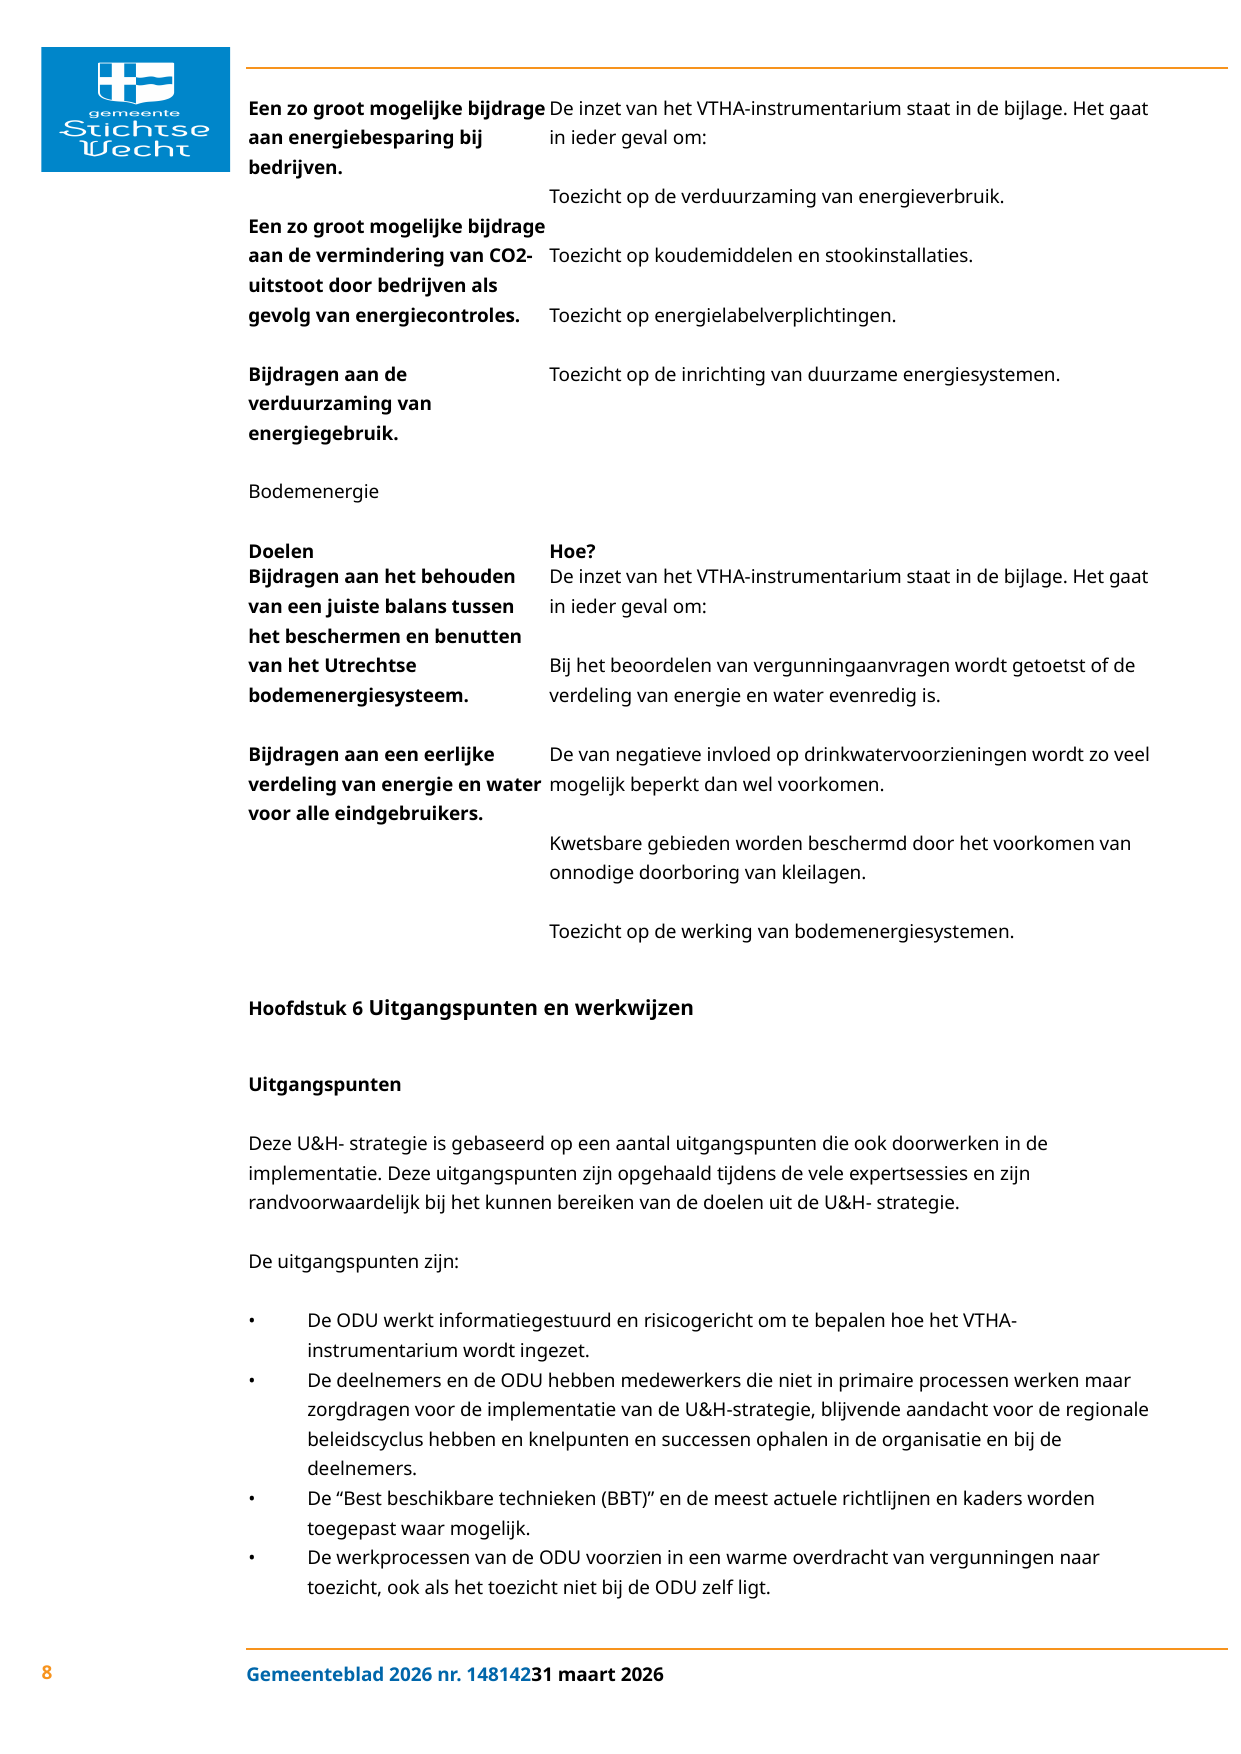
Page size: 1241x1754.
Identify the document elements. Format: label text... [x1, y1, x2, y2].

table_header Doelen [248, 538, 549, 564]
list De deelnemers en de ODU hebben medewerkers die niet in primaire processen werken maar zorgdragen voor de implementatie van de U&H-strategie, blijvende aandacht voor de regionale beleidscyclus hebben en knelpunten en successen ophalen in de organisatie en bij de deelnemers. [248, 1367, 1152, 1481]
picture [137, 63, 174, 103]
list De ODU werkt informatiegestuurd en risicogericht om te bepalen hoe het VTHA-instrumentarium wordt ingezet. [248, 1308, 1152, 1363]
text De uitgangspunten zijn: [248, 1248, 1152, 1274]
list De werkprocessen van de ODU voorzien in een warme overdracht van vergunningen naar toezicht, ook als het toezicht niet bij de ODU zelf ligt. [248, 1544, 1152, 1600]
table_cell Een zo groot mogelijke bijdrage aan energiebesparing bij bedrijven. Een zo groot mogelijke bijdrage aan de vermindering van CO2-uitstoot door bedrijven als gevolg van energiecontroles. Bijdragen aan de verduurzaming van energiegebruik. [248, 95, 549, 446]
table_cell Bijdragen aan het behouden van een juiste balans tussen het beschermen en benutten van het Utrechtse bodemenergiesysteem. Bijdragen aan een eerlijke verdeling van energie en water voor alle eindgebruikers. [248, 564, 549, 944]
table_cell De inzet van het VTHA-instrumentarium staat in de bijlage. Het gaat in ieder geval om: Bij het beoordelen van vergunningaanvragen wordt getoetst of de verdeling van energie en water evenredig is. De van negatieve invloed op drinkwatervoorzieningen wordt zo veel mogelijk beperkt dan wel voorkomen. Kwetsbare gebieden worden beschermd door het voorkomen van onnodige doorboring van kleilagen. Toezicht op de werking van bodemenergiesystemen. [549, 564, 1152, 944]
text Hoofdstuk 6 Uitgangspunten en werkwijzen [248, 993, 1152, 1022]
list De “Best beschikbare technieken (BBT)” en de meest actuele richtlijnen en kaders worden toegepast waar mogelijk. [248, 1485, 1152, 1541]
picture [99, 63, 135, 101]
table_header Hoe? [549, 538, 1152, 564]
table_cell De inzet van het VTHA-instrumentarium staat in de bijlage. Het gaat in ieder geval om: Toezicht op de verduurzaming van energieverbruik. Toezicht op koudemiddelen en stookinstallaties. Toezicht op energielabelverplichtingen. Toezicht op de inrichting van duurzame energiesystemen. [549, 95, 1152, 446]
text Deze U&H- strategie is gebaseerd op een aantal uitgangspunten die ook doorwerken in de implementatie. Deze uitgangspunten zijn opgehaald tijdens de vele expertsessies en zijn randvoorwaardelijk bij het kunnen bereiken van de doelen uit de U&H- strategie. [248, 1130, 1152, 1215]
text Bodemenergie [248, 479, 1152, 504]
text Uitgangspunten [248, 1071, 1152, 1097]
